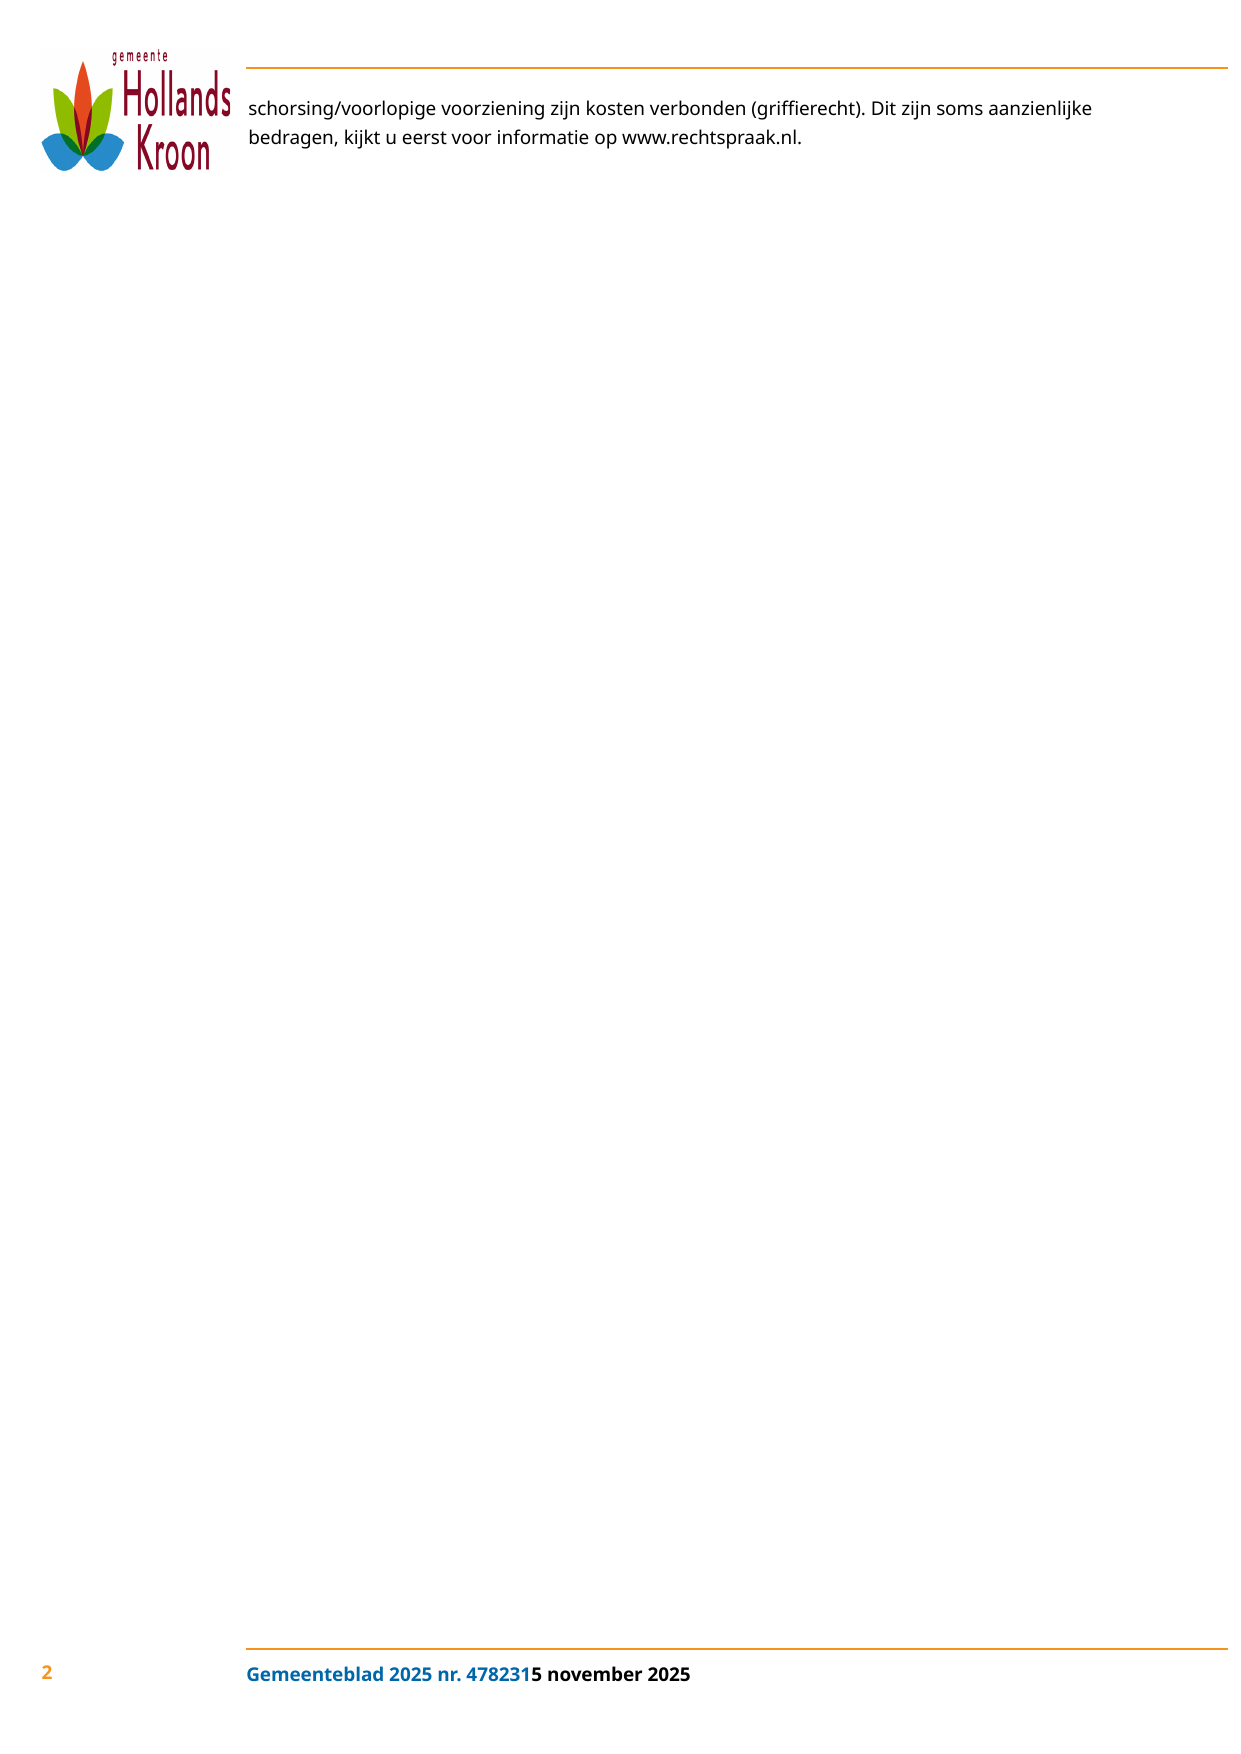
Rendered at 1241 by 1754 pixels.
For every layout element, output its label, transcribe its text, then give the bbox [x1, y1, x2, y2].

text schorsing/voorlopige voorziening zijn kosten verbonden (griffierecht). Dit zijn soms aanzienlijke bedragen, kijkt u eerst voor informatie op www.rechtspraak.nl. [248, 95, 1152, 150]
picture [41, 47, 231, 172]
